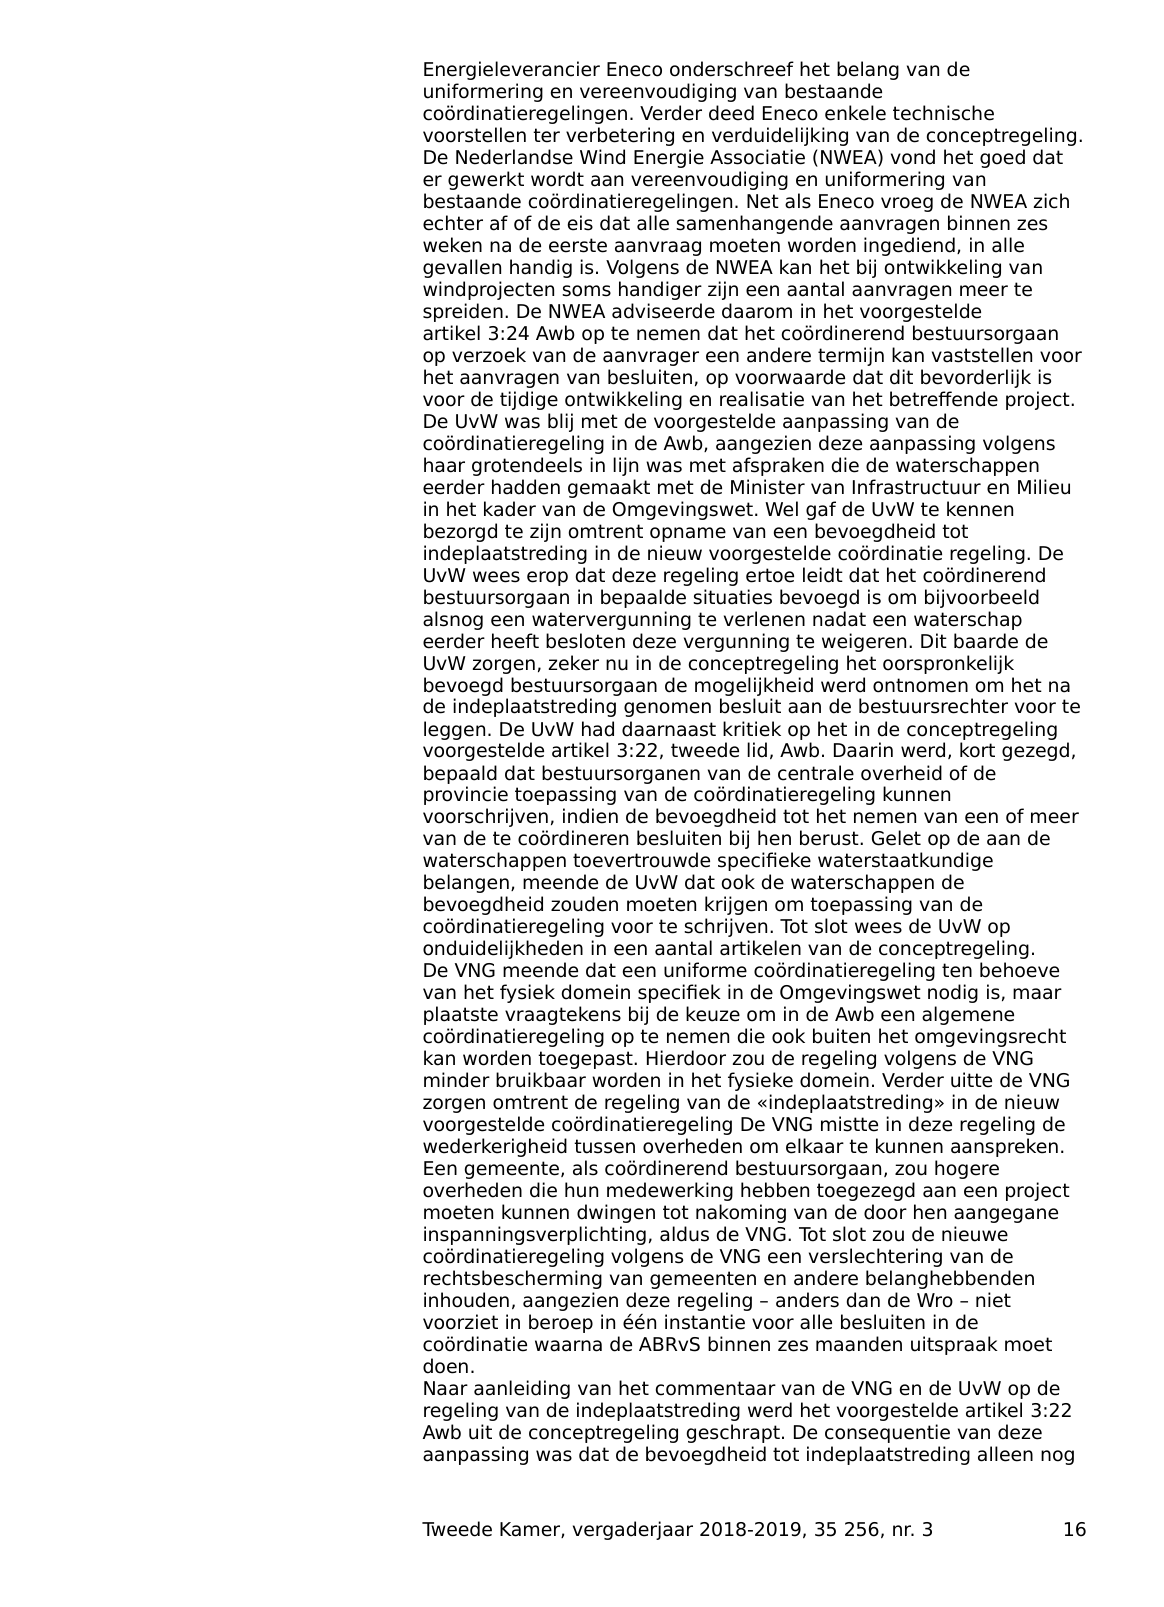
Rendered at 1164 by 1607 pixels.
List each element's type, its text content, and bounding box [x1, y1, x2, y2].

text De VNG meende dat een uniforme coördinatieregeling ten behoeve van het fysiek domein specifiek in de Omgevingswet nodig is, maar plaatste vraagtekens bij de keuze om in de Awb een algemene coördinatieregeling op te nemen die ook buiten het omgevingsrecht kan worden toegepast. Hierdoor zou de regeling volgens de VNG minder bruikbaar worden in het fysieke domein. Verder uitte de VNG zorgen omtrent de regeling van de «indeplaatstreding» in de nieuw voorgestelde coördinatieregeling De VNG mistte in deze regeling de wederkerigheid tussen overheden om elkaar te kunnen aanspreken. Een gemeente, als coördinerend bestuursorgaan, zou hogere overheden die hun medewerking hebben toegezegd aan een project moeten kunnen dwingen tot nakoming van de door hen aangegane inspanningsverplichting, aldus de VNG. Tot slot zou de nieuwe coördinatieregeling volgens de VNG een verslechtering van de rechtsbescherming van gemeenten en andere belanghebbenden inhouden, aangezien deze regeling – anders dan de Wro – niet voorziet in beroep in één instantie voor alle besluiten in de coördinatie waarna de ABRvS binnen zes maanden uitspraak moet doen. [422, 960, 1087, 1378]
text De UvW was blij met de voorgestelde aanpassing van de coördinatieregeling in de Awb, aangezien deze aanpassing volgens haar grotendeels in lijn was met afspraken die de waterschappen eerder hadden gemaakt met de Minister van Infrastructuur en Milieu in het kader van de Omgevingswet. Wel gaf de UvW te kennen bezorgd te zijn omtrent opname van een bevoegdheid tot indeplaatstreding in de nieuw voorgestelde coördinatie regeling. De UvW wees erop dat deze regeling ertoe leidt dat het coördinerend bestuursorgaan in bepaalde situaties bevoegd is om bijvoorbeeld alsnog een watervergunning te verlenen nadat een waterschap eerder heeft besloten deze vergunning te weigeren. Dit baarde de UvW zorgen, zeker nu in de conceptregeling het oorspronkelijk bevoegd bestuursorgaan de mogelijkheid werd ontnomen om het na de indeplaatstreding genomen besluit aan de bestuursrechter voor te leggen. De UvW had daarnaast kritiek op het in de conceptregeling voorgestelde artikel 3:22, tweede lid, Awb. Daarin werd, kort gezegd, bepaald dat bestuursorganen van de centrale overheid of de provincie toepassing van de coördinatieregeling kunnen voorschrijven, indien de bevoegdheid tot het nemen van een of meer van de te coördineren besluiten bij hen berust. Gelet op de aan de waterschappen toevertrouwde specifieke waterstaatkundige belangen, meende de UvW dat ook de waterschappen de bevoegdheid zouden moeten krijgen om toepassing van de coördinatieregeling voor te schrijven. Tot slot wees de UvW op onduidelijkheden in een aantal artikelen van de conceptregeling. [422, 411, 1087, 960]
text Naar aanleiding van het commentaar van de VNG en de UvW op de regeling van de indeplaatstreding werd het voorgestelde artikel 3:22 Awb uit de conceptregeling geschrapt. De consequentie van deze aanpassing was dat de bevoegdheid tot indeplaatstreding alleen nog [422, 1378, 1087, 1466]
text Energieleverancier Eneco onderschreef het belang van de uniformering en vereenvoudiging van bestaande coördinatieregelingen. Verder deed Eneco enkele technische voorstellen ter verbetering en verduidelijking van de conceptregeling. [422, 59, 1087, 147]
text De Nederlandse Wind Energie Associatie (NWEA) vond het goed dat er gewerkt wordt aan vereenvoudiging en uniformering van bestaande coördinatieregelingen. Net als Eneco vroeg de NWEA zich echter af of de eis dat alle samenhangende aanvragen binnen zes weken na de eerste aanvraag moeten worden ingediend, in alle gevallen handig is. Volgens de NWEA kan het bij ontwikkeling van windprojecten soms handiger zijn een aantal aanvragen meer te spreiden. De NWEA adviseerde daarom in het voorgestelde artikel 3:24 Awb op te nemen dat het coördinerend bestuursorgaan op verzoek van de aanvrager een andere termijn kan vaststellen voor het aanvragen van besluiten, op voorwaarde dat dit bevorderlijk is voor de tijdige ontwikkeling en realisatie van het betreffende project. [422, 147, 1087, 411]
